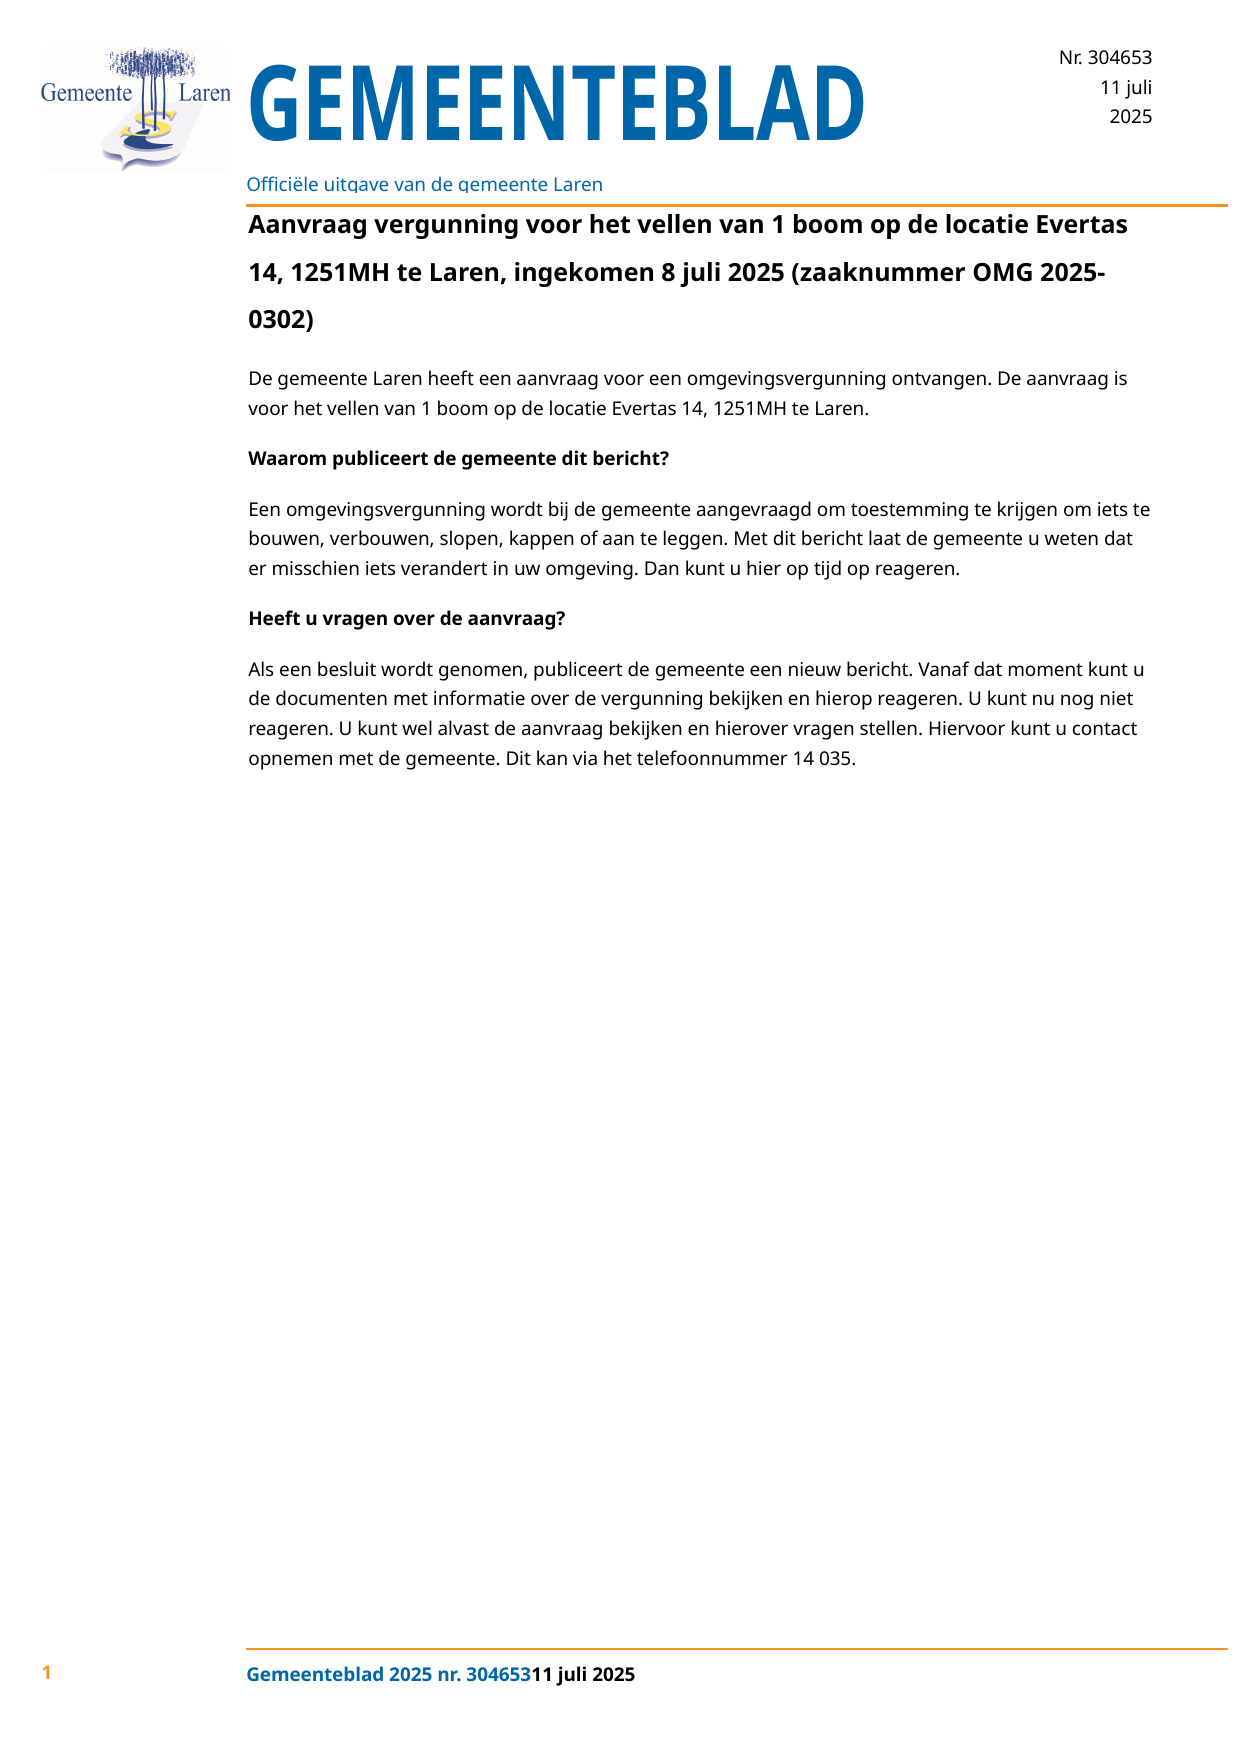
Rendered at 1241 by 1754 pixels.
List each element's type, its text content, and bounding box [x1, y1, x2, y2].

text Heeft u vragen over de aanvraag? [248, 606, 1152, 631]
text Een omgevingsvergunning wordt bij de gemeente aangevraagd om toestemming te krijgen om iets te bouwen, verbouwen, slopen, kappen of aan te leggen. Met dit bericht laat de gemeente u weten dat er misschien iets verandert in uw omgeving. Dan kunt u hier op tijd op reageren. [248, 496, 1152, 581]
text Als een besluit wordt genomen, publiceert de gemeente een nieuw bericht. Vanaf dat moment kunt u de documenten met informatie over de vergunning bekijken en hierop reageren. U kunt nu nog niet reageren. U kunt wel alvast de aanvraag bekijken en hierover vragen stellen. Hiervoor kunt u contact opnemen met de gemeente. Dit kan via het telefoonnummer 14 035. [248, 656, 1152, 770]
text De gemeente Laren heeft een aanvraag voor een omgevingsvergunning ontvangen. De aanvraag is voor het vellen van 1 boom op de locatie Evertas 14, 1251MH te Laren. [248, 366, 1152, 421]
text Waarom publiceert de gemeente dit bericht? [248, 446, 1152, 471]
picture [41, 47, 231, 172]
text Aanvraag vergunning voor het vellen van 1 boom op de locatie Evertas 14, 1251MH te Laren, ingekomen 8 juli 2025 (zaaknummer OMG 2025-0302) [248, 207, 1152, 336]
